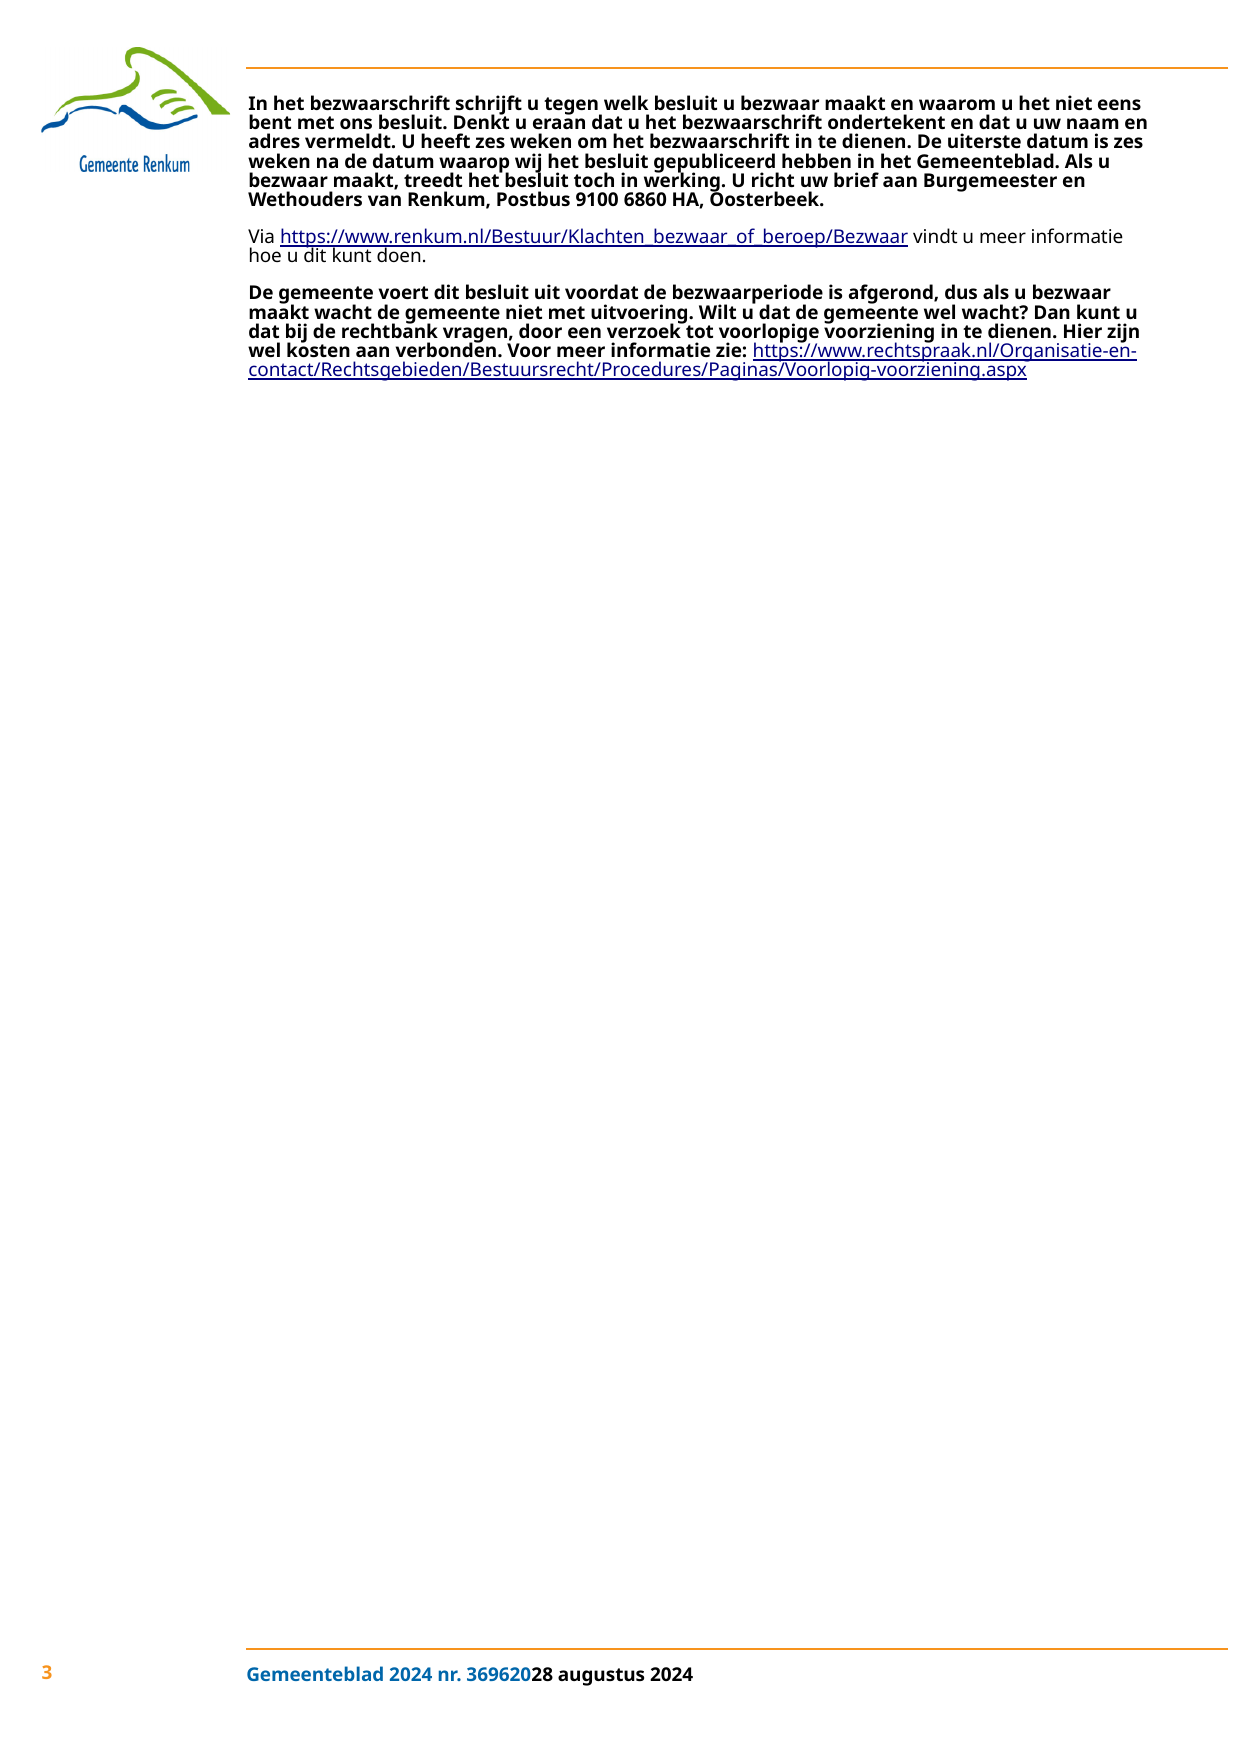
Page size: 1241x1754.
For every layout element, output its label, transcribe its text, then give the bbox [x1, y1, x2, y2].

picture [41, 47, 231, 172]
text Via https://www.renkum.nl/Bestuur/Klachten_bezwaar_of_beroep/Bezwaar vindt u meer informatie hoe u dit kunt doen. [248, 228, 1152, 267]
text In het bezwaarschrift schrijft u tegen welk besluit u bezwaar maakt en waarom u het niet eens bent met ons besluit. Denkt u eraan dat u het bezwaarschrift ondertekent en dat u uw naam en adres vermeldt. U heeft zes weken om het bezwaarschrift in te dienen. De uiterste datum is zes weken na de datum waarop wij het besluit gepubliceerd hebben in het Gemeenteblad. Als u bezwaar maakt, treedt het besluit toch in werking. U richt uw brief aan Burgemeester en Wethouders van Renkum, Postbus 9100 6860 HA, Oosterbeek. [248, 95, 1152, 210]
text De gemeente voert dit besluit uit voordat de bezwaarperiode is afgerond, dus als u bezwaar maakt wacht de gemeente niet met uitvoering. Wilt u dat de gemeente wel wacht? Dan kunt u dat bij de rechtbank vragen, door een verzoek tot voorlopige voorziening in te dienen. Hier zijn wel kosten aan verbonden. Voor meer informatie zie: https://www.rechtspraak.nl/Organisatie-en-contact/Rechtsgebieden/Bestuursrecht/Procedures/Paginas/Voorlopig-voorziening.aspx [248, 284, 1152, 381]
